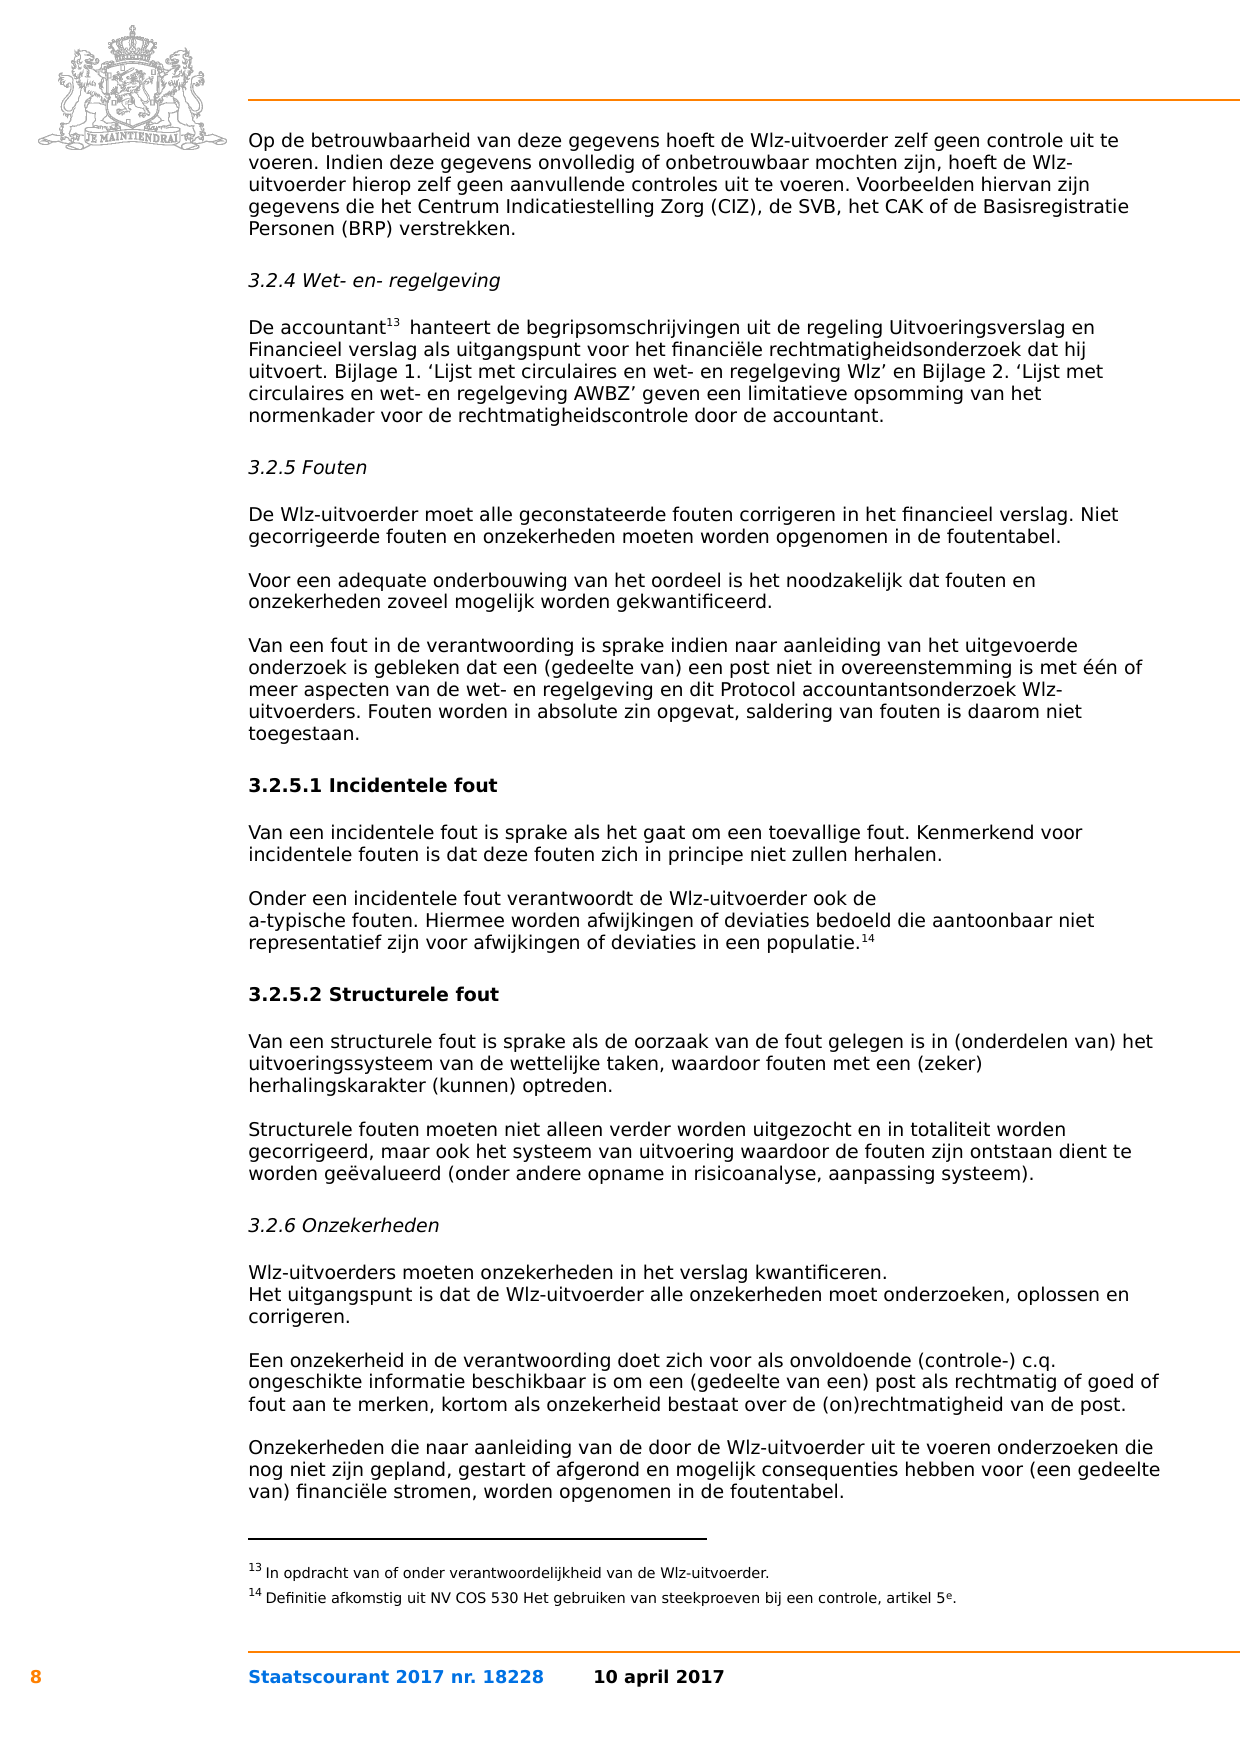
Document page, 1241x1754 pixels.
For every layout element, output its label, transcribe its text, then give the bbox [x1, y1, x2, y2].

text Voor een adequate onderbouwing van het oordeel is het noodzakelijk dat fouten en onzekerheden zoveel mogelijk worden gekwantificeerd. [248, 569, 1163, 613]
text a-typische fouten. Hiermee worden afwijkingen of deviaties bedoeld die aantoonbaar niet representatief zijn voor afwijkingen of deviaties in een populatie. [248, 910, 1163, 954]
text Van een incidentele fout is sprake als het gaat om een toevallige fout. Kenmerkend voor incidentele fouten is dat deze fouten zich in principe niet zullen herhalen. [248, 822, 1163, 866]
text De accountant hanteert de begripsomschrijvingen uit de regeling Uitvoeringsverslag en Financieel verslag als uitgangspunt voor het financiële rechtmatigheidsonderzoek dat hij uitvoert. Bijlage 1. ‘Lijst met circulaires en wet- en regelgeving Wlz’ en Bijlage 2. ‘Lijst met circulaires en wet- en regelgeving AWBZ’ geven een limitatieve opsomming van het normenkader voor de rechtmatigheidscontrole door de accountant. [248, 317, 1163, 427]
text Onder een incidentele fout verantwoordt de Wlz-uitvoerder ook de [248, 888, 1163, 910]
picture [38, 25, 227, 150]
subtitle 3.2.5.2 Structurele fout [248, 984, 1163, 1006]
text In opdracht van of onder verantwoordelijkheid van de Wlz-uitvoerder. [248, 1561, 1163, 1583]
text Definitie afkomstig uit NV COS 530 Het gebruiken van steekproeven bij een controle, artikel 5e. [248, 1586, 1163, 1608]
text Een onzekerheid in de verantwoording doet zich voor als onvoldoende (controle-) c.q. ongeschikte informatie beschikbaar is om een (gedeelte van een) post als rechtmatig of goed of fout aan te merken, kortom als onzekerheid bestaat over de (on)rechtmatigheid van de post. [248, 1349, 1163, 1415]
text Wlz-uitvoerders moeten onzekerheden in het verslag kwantificeren. [248, 1262, 1163, 1284]
subtitle 3.2.5 Fouten [248, 457, 1163, 479]
text Van een structurele fout is sprake als de oorzaak van de fout gelegen is in (onderdelen van) het uitvoeringssysteem van de wettelijke taken, waardoor fouten met een (zeker) herhalingskarakter (kunnen) optreden. [248, 1031, 1163, 1097]
text Van een fout in de verantwoording is sprake indien naar aanleiding van het uitgevoerde onderzoek is gebleken dat een (gedeelte van) een post niet in overeenstemming is met één of meer aspecten van de wet- en regelgeving en dit Protocol accountantsonderzoek Wlz-uitvoerders. Fouten worden in absolute zin opgevat, saldering van fouten is daarom niet toegestaan. [248, 635, 1163, 745]
text Onzekerheden die naar aanleiding van de door de Wlz-uitvoerder uit te voeren onderzoeken die nog niet zijn gepland, gestart of afgerond en mogelijk consequenties hebben voor (een gedeelte van) financiële stromen, worden opgenomen in de foutentabel. [248, 1437, 1163, 1503]
subtitle 3.2.4 Wet- en- regelgeving [248, 270, 1163, 292]
subtitle 3.2.6 Onzekerheden [248, 1215, 1163, 1237]
text Het uitgangspunt is dat de Wlz-uitvoerder alle onzekerheden moet onderzoeken, oplossen en corrigeren. [248, 1284, 1163, 1328]
text Structurele fouten moeten niet alleen verder worden uitgezocht en in totaliteit worden gecorrigeerd, maar ook het systeem van uitvoering waardoor de fouten zijn ontstaan dient te worden geëvalueerd (onder andere opname in risicoanalyse, aanpassing systeem). [248, 1119, 1163, 1185]
subtitle 3.2.5.1 Incidentele fout [248, 775, 1163, 797]
text Op de betrouwbaarheid van deze gegevens hoeft de Wlz-uitvoerder zelf geen controle uit te voeren. Indien deze gegevens onvolledig of onbetrouwbaar mochten zijn, hoeft de Wlz-uitvoerder hierop zelf geen aanvullende controles uit te voeren. Voorbeelden hiervan zijn gegevens die het Centrum Indicatiestelling Zorg (CIZ), de SVB, het CAK of de Basisregistratie Personen (BRP) verstrekken. [248, 130, 1163, 240]
text De Wlz-uitvoerder moet alle geconstateerde fouten corrigeren in het financieel verslag. Niet gecorrigeerde fouten en onzekerheden moeten worden opgenomen in de foutentabel. [248, 504, 1163, 548]
